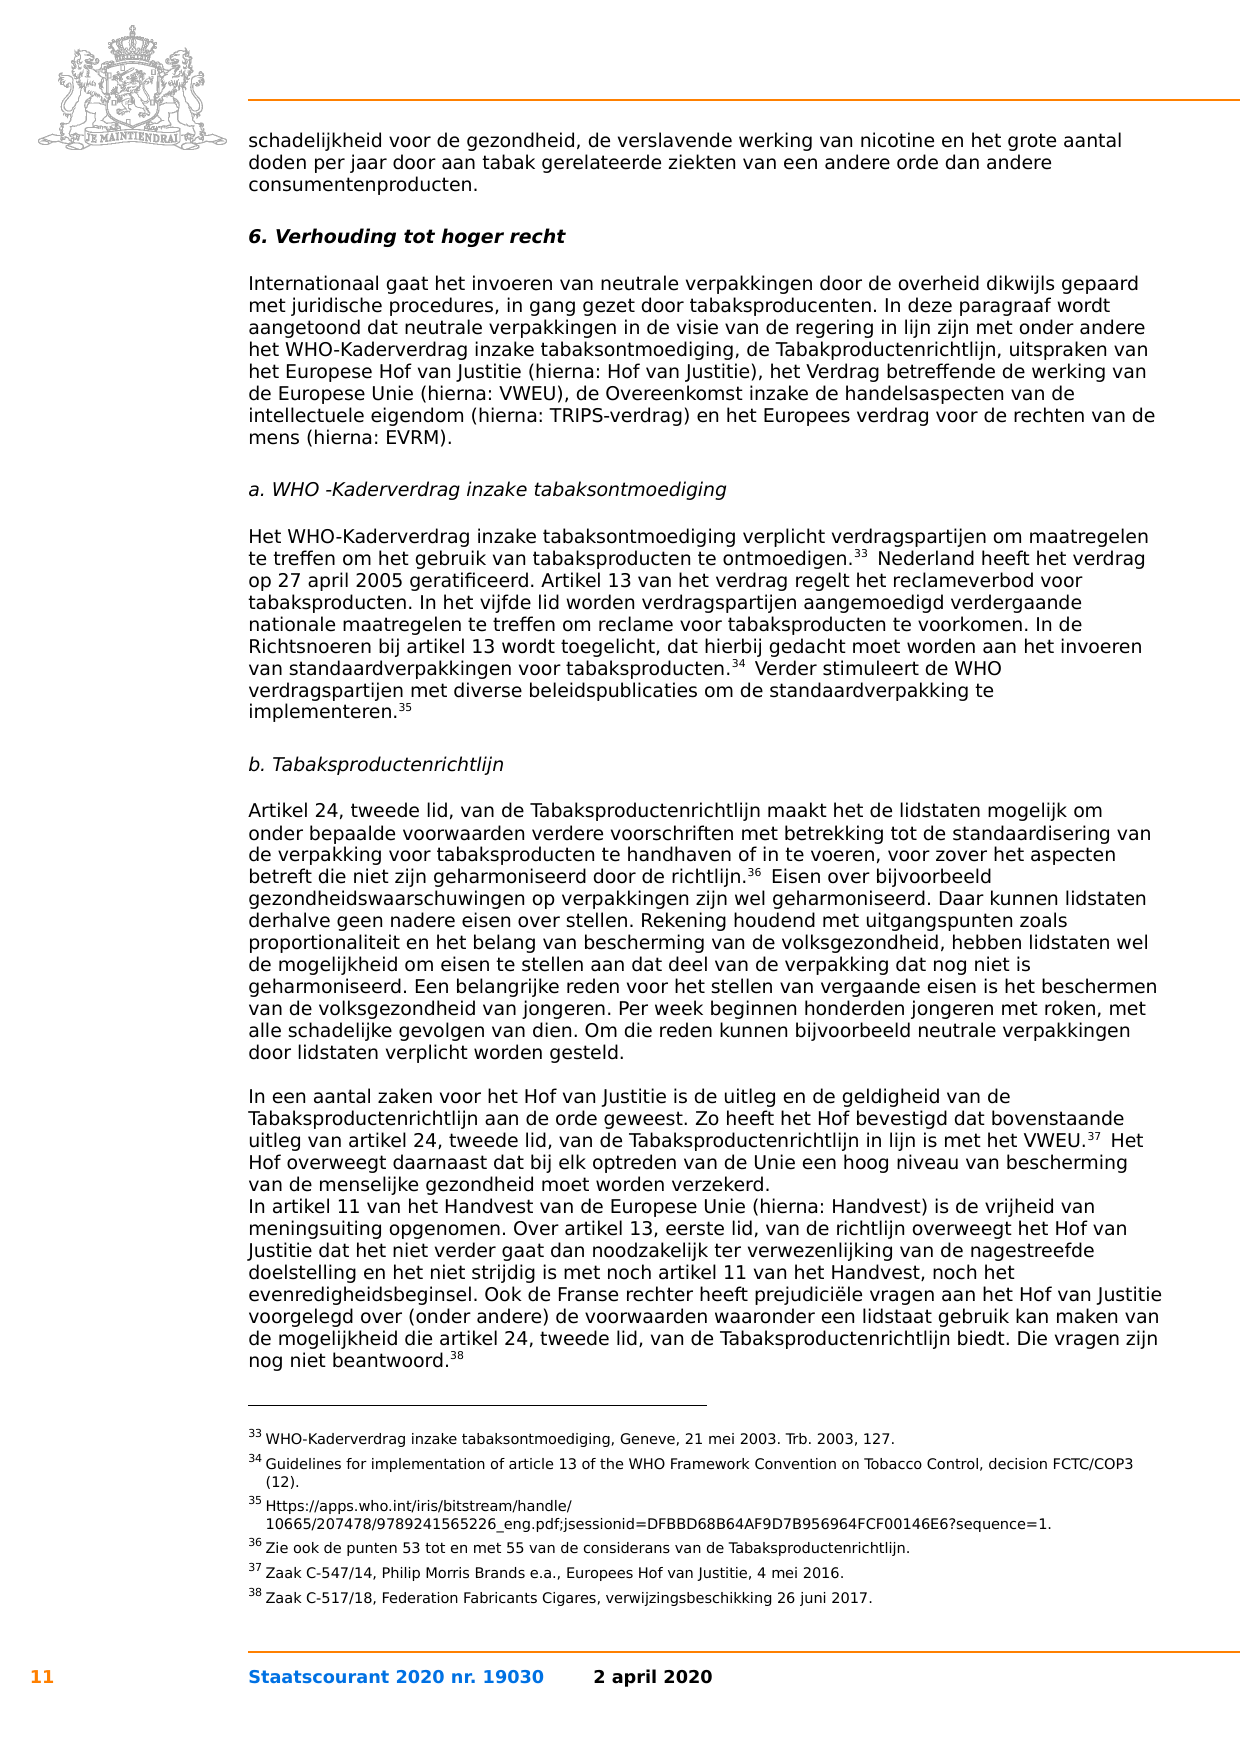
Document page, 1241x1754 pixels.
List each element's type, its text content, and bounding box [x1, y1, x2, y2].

picture [38, 25, 227, 150]
text Zaak C-547/14, Philip Morris Brands e.a., Europees Hof van Justitie, 4 mei 2016. [248, 1561, 1163, 1583]
subtitle 6. Verhouding tot hoger recht [248, 226, 1163, 248]
text In een aantal zaken voor het Hof van Justitie is de uitleg en de geldigheid van de Tabaksproductenrichtlijn aan de orde geweest. Zo heeft het Hof bevestigd dat bovenstaande uitleg van artikel 24, tweede lid, van de Tabaksproductenrichtlijn in lijn is met het VWEU. Het Hof overweegt daarnaast dat bij elk optreden van de Unie een hoog niveau van bescherming van de menselijke gezondheid moet worden verzekerd. [248, 1086, 1163, 1196]
text Artikel 24, tweede lid, van de Tabaksproductenrichtlijn maakt het de lidstaten mogelijk om onder bepaalde voorwaarden verdere voorschriften met betrekking tot de standaardisering van de verpakking voor tabaksproducten te handhaven of in te voeren, voor zover het aspecten betreft die niet zijn geharmoniseerd door de richtlijn. Eisen over bijvoorbeeld gezondheidswaarschuwingen op verpakkingen zijn wel geharmoniseerd. Daar kunnen lidstaten derhalve geen nadere eisen over stellen. Rekening houdend met uitgangspunten zoals proportionaliteit en het belang van bescherming van de volksgezondheid, hebben lidstaten wel de mogelijkheid om eisen te stellen aan dat deel van de verpakking dat nog niet is geharmoniseerd. Een belangrijke reden voor het stellen van vergaande eisen is het beschermen van de volksgezondheid van jongeren. Per week beginnen honderden jongeren met roken, met alle schadelijke gevolgen van dien. Om die reden kunnen bijvoorbeeld neutrale verpakkingen door lidstaten verplicht worden gesteld. [248, 800, 1163, 1064]
text Zaak C-517/18, Federation Fabricants Cigares, verwijzingsbeschikking 26 juni 2017. [248, 1586, 1163, 1608]
subtitle b. Tabaksproductenrichtlijn [248, 753, 1163, 775]
text Guidelines for implementation of article 13 of the WHO Framework Convention on Tobacco Control, decision FCTC/COP3 (12). [248, 1452, 1163, 1491]
text In artikel 11 van het Handvest van de Europese Unie (hierna: Handvest) is de vrijheid van meningsuiting opgenomen. Over artikel 13, eerste lid, van de richtlijn overweegt het Hof van Justitie dat het niet verder gaat dan noodzakelijk ter verwezenlijking van de nagestreefde doelstelling en het niet strijdig is met noch artikel 11 van het Handvest, noch het evenredigheidsbeginsel. Ook de Franse rechter heeft prejudiciële vragen aan het Hof van Justitie voorgelegd over (onder andere) de voorwaarden waaronder een lidstaat gebruik kan maken van de mogelijkheid die artikel 24, tweede lid, van de Tabaksproductenrichtlijn biedt. Die vragen zijn nog niet beantwoord. [248, 1196, 1163, 1372]
text Zie ook de punten 53 tot en met 55 van de considerans van de Tabaksproductenrichtlijn. [248, 1536, 1163, 1558]
text WHO-Kaderverdrag inzake tabaksontmoediging, Geneve, 21 mei 2003. Trb. 2003, 127. [248, 1427, 1163, 1449]
text Het WHO-Kaderverdrag inzake tabaksontmoediging verplicht verdragspartijen om maatregelen te treffen om het gebruik van tabaksproducten te ontmoedigen. Nederland heeft het verdrag op 27 april 2005 geratificeerd. Artikel 13 van het verdrag regelt het reclameverbod voor tabaksproducten. In het vijfde lid worden verdragspartijen aangemoedigd verdergaande nationale maatregelen te treffen om reclame voor tabaksproducten te voorkomen. In de Richtsnoeren bij artikel 13 wordt toegelicht, dat hierbij gedacht moet worden aan het invoeren van standaardverpakkingen voor tabaksproducten. Verder stimuleert de WHO verdragspartijen met diverse beleidspublicaties om de standaardverpakking te implementeren. [248, 526, 1163, 723]
subtitle a. WHO -Kaderverdrag inzake tabaksontmoediging [248, 479, 1163, 501]
text schadelijkheid voor de gezondheid, de verslavende werking van nicotine en het grote aantal doden per jaar door aan tabak gerelateerde ziekten van een andere orde dan andere consumentenproducten. [248, 130, 1163, 196]
text Https://apps.who.int/iris/bitstream/handle/10665/207478/9789241565226_eng.pdf;jsessionid=DFBBD68B64AF9D7B956964FCF00146E6?sequence=1. [248, 1494, 1163, 1533]
text Internationaal gaat het invoeren van neutrale verpakkingen door de overheid dikwijls gepaard met juridische procedures, in gang gezet door tabaksproducenten. In deze paragraaf wordt aangetoond dat neutrale verpakkingen in de visie van de regering in lijn zijn met onder andere het WHO-Kaderverdrag inzake tabaksontmoediging, de Tabakproductenrichtlijn, uitspraken van het Europese Hof van Justitie (hierna: Hof van Justitie), het Verdrag betreffende de werking van de Europese Unie (hierna: VWEU), de Overeenkomst inzake de handelsaspecten van de intellectuele eigendom (hierna: TRIPS-verdrag) en het Europees verdrag voor de rechten van de mens (hierna: EVRM). [248, 273, 1163, 449]
